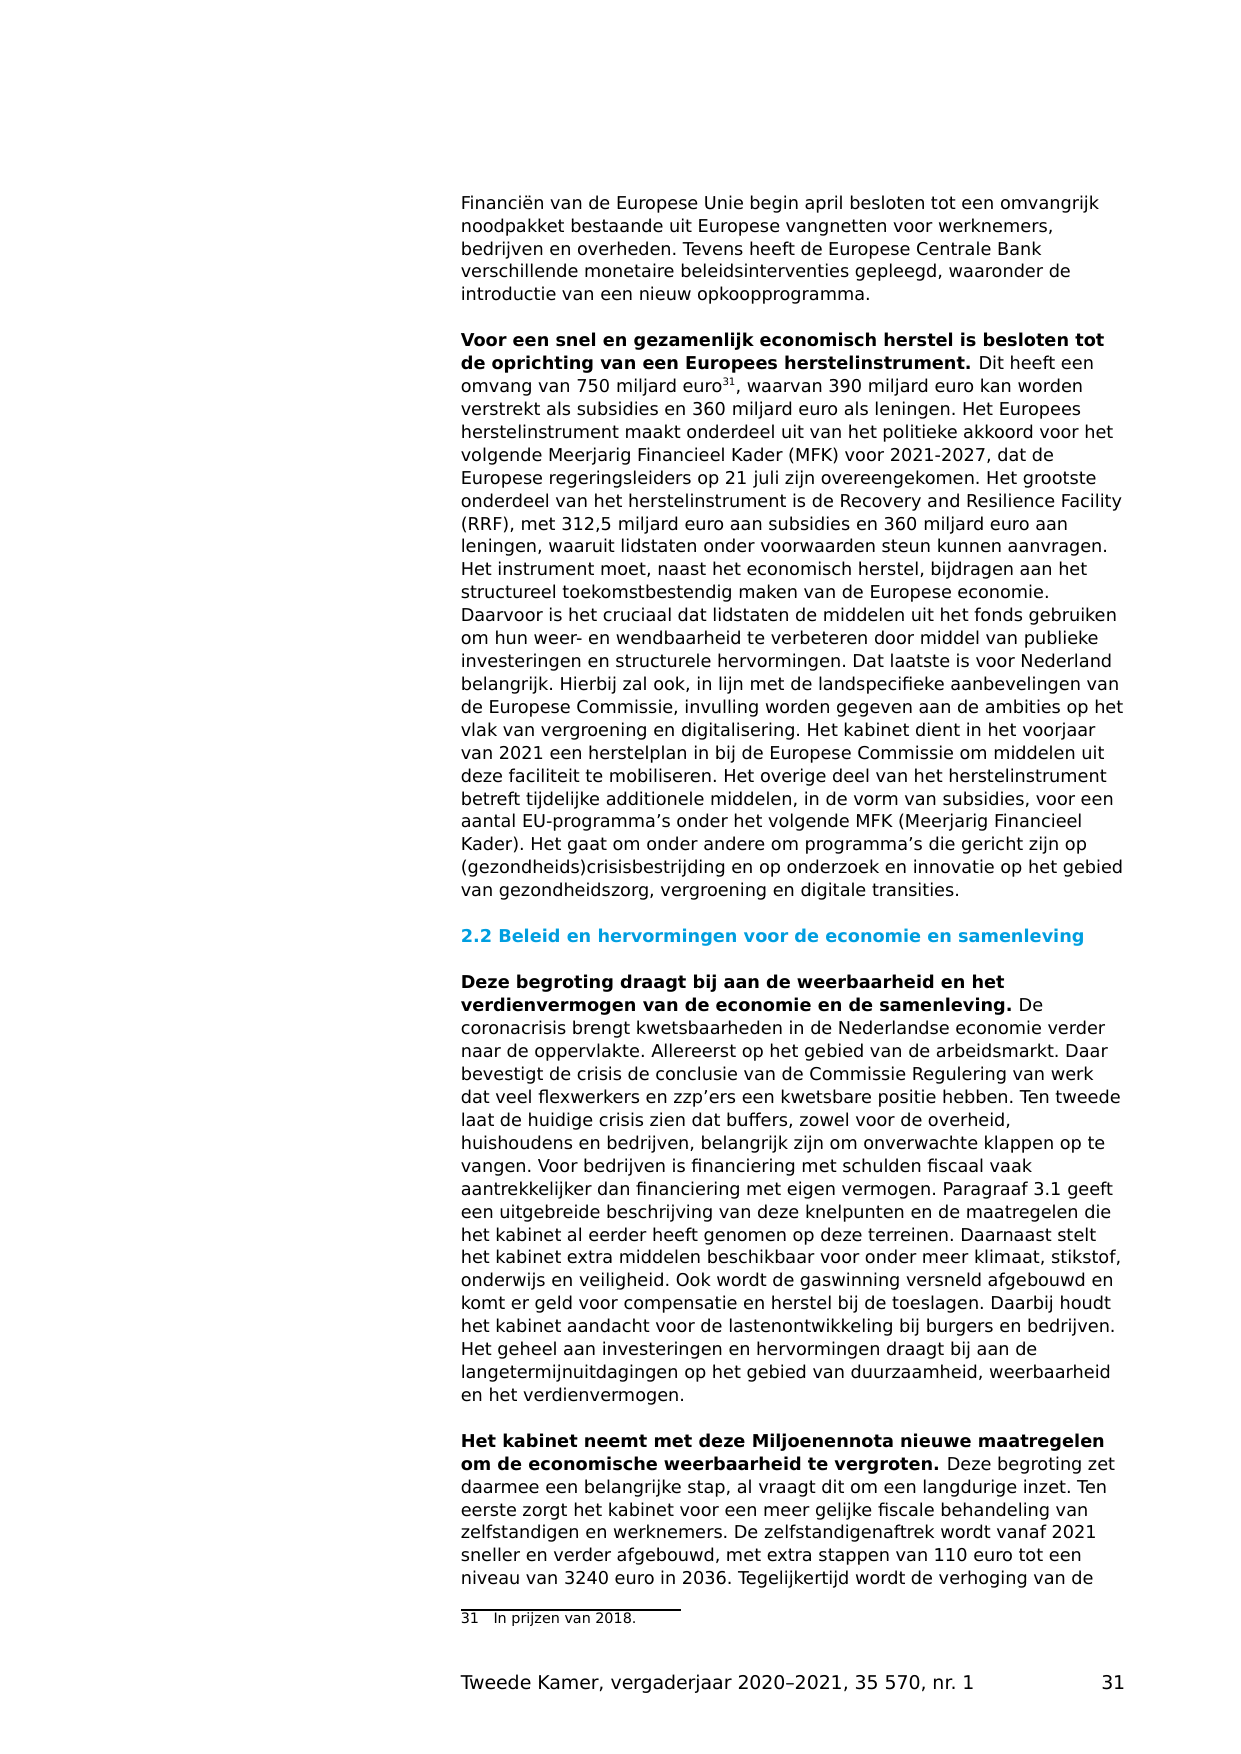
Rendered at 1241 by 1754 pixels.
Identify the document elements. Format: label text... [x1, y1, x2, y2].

text __In prijzen van 2018. [461, 1610, 1125, 1627]
text Het kabinet neemt met deze Miljoenennota nieuwe maatregelen om de economische weerbaarheid te vergroten. Deze begroting zet daarmee een belangrijke stap, al vraagt dit om een langdurige inzet. Ten eerste zorgt het kabinet voor een meer gelijke fiscale behandeling van zelfstandigen en werknemers. De zelfstandigenaftrek wordt vanaf 2021 sneller en verder afgebouwd, met extra stappen van 110 euro tot een niveau van 3240 euro in 2036. Tegelijkertijd wordt de verhoging van de [461, 1429, 1125, 1589]
text Deze begroting draagt bij aan de weerbaarheid en het verdienvermogen van de economie en de samenleving. De coronacrisis brengt kwetsbaarheden in de Nederlandse economie verder naar de oppervlakte. Allereerst op het gebied van de arbeidsmarkt. Daar bevestigt de crisis de conclusie van de Commissie Regulering van werk dat veel flexwerkers en zzp’ers een kwetsbare positie hebben. Ten tweede laat de huidige crisis zien dat buffers, zowel voor de overheid, huishoudens en bedrijven, belangrijk zijn om onverwachte klappen op te vangen. Voor bedrijven is financiering met schulden fiscaal vaak aantrekkelijker dan financiering met eigen vermogen. Paragraaf 3.1 geeft een uitgebreide beschrijving van deze knelpunten en de maatregelen die het kabinet al eerder heeft genomen op deze terreinen. Daarnaast stelt het kabinet extra middelen beschikbaar voor onder meer klimaat, stikstof, onderwijs en veiligheid. Ook wordt de gaswinning versneld afgebouwd en komt er geld voor compensatie en herstel bij de toeslagen. Daarbij houdt het kabinet aandacht voor de lastenontwikkeling bij burgers en bedrijven. Het geheel aan investeringen en hervormingen draagt bij aan de langetermijnuitdagingen op het gebied van duurzaamheid, weerbaarheid en het verdienvermogen. [461, 971, 1125, 1406]
text Voor een snel en gezamenlijk economisch herstel is besloten tot de oprichting van een Europees herstelinstrument. Dit heeft een omvang van 750 miljard euro, waarvan 390 miljard euro kan worden verstrekt als subsidies en 360 miljard euro als leningen. Het Europees herstelinstrument maakt onderdeel uit van het politieke akkoord voor het volgende Meerjarig Financieel Kader (MFK) voor 2021-2027, dat de Europese regeringsleiders op 21 juli zijn overeengekomen. Het grootste onderdeel van het herstelinstrument is de Recovery and Resilience Facility (RRF), met 312,5 miljard euro aan subsidies en 360 miljard euro aan leningen, waaruit lidstaten onder voorwaarden steun kunnen aanvragen. Het instrument moet, naast het economisch herstel, bijdragen aan het structureel toekomstbestendig maken van de Europese economie. Daarvoor is het cruciaal dat lidstaten de middelen uit het fonds gebruiken om hun weer- en wendbaarheid te verbeteren door middel van publieke investeringen en structurele hervormingen. Dat laatste is voor Nederland belangrijk. Hierbij zal ook, in lijn met de landspecifieke aanbevelingen van de Europese Commissie, invulling worden gegeven aan de ambities op het vlak van vergroening en digitalisering. Het kabinet dient in het voorjaar van 2021 een herstelplan in bij de Europese Commissie om middelen uit deze faciliteit te mobiliseren. Het overige deel van het herstelinstrument betreft tijdelijke additionele middelen, in de vorm van subsidies, voor een aantal EU-programma’s onder het volgende MFK (Meerjarig Financieel Kader). Het gaat om onder andere om programma’s die gericht zijn op (gezondheids)crisisbestrijding en op onderzoek en innovatie op het gebied van gezondheidszorg, vergroening en digitale transities. [461, 328, 1125, 901]
title 2.2 Beleid en hervormingen voor de economie en samenleving [461, 924, 1125, 947]
text Financiën van de Europese Unie begin april besloten tot een omvangrijk noodpakket bestaande uit Europese vangnetten voor werknemers, bedrijven en overheden. Tevens heeft de Europese Centrale Bank verschillende monetaire beleidsinterventies gepleegd, waaronder de introductie van een nieuw opkoopprogramma. [461, 191, 1125, 305]
